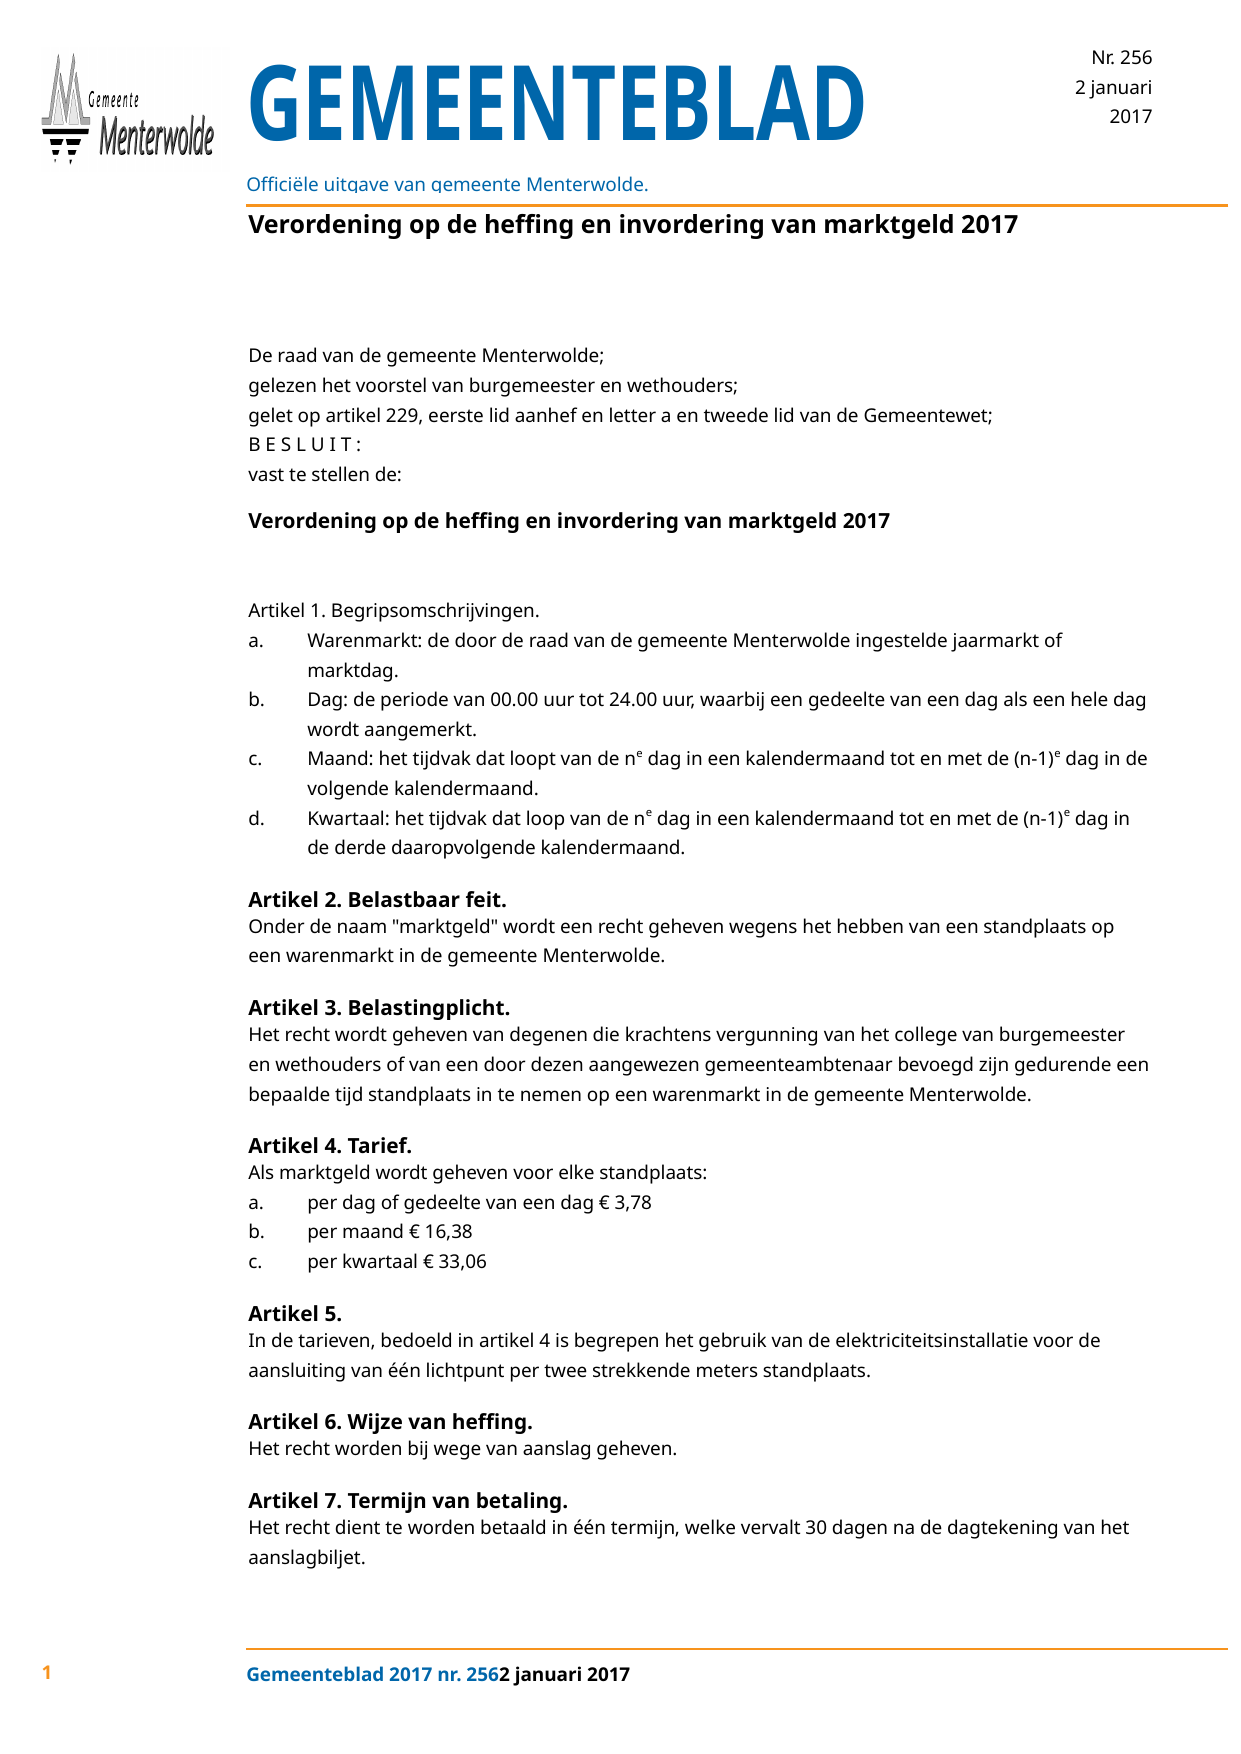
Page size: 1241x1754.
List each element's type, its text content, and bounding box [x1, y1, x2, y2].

list Maand: het tijdvak dat loopt van de ne dag in een kalendermaand tot en met de (n-1)e dag in de volgende kalendermaand. [248, 746, 1152, 801]
text gelezen het voorstel van burgemeester en wethouders; [248, 372, 1152, 398]
text Artikel 5. [248, 1299, 1152, 1327]
text Verordening op de heffing en invordering van marktgeld 2017 [248, 207, 1152, 241]
text Het recht wordt geheven van degenen die krachtens vergunning van het college van burgemeester en wethouders of van een door dezen aangewezen gemeenteambtenaar bevoegd zijn gedurende een bepaalde tijd standplaats in te nemen op een warenmarkt in de gemeente Menterwolde. [248, 1022, 1152, 1106]
list Dag: de periode van 00.00 uur tot 24.00 uur, waarbij een gedeelte van een dag als een hele dag wordt aangemerkt. [248, 686, 1152, 742]
text Artikel 4. Tarief. [248, 1131, 1152, 1159]
picture [41, 47, 231, 172]
text Artikel 2. Belastbaar feit. [248, 885, 1152, 913]
text Verordening op de heffing en invordering van marktgeld 2017 [248, 507, 1152, 535]
text gelet op artikel 229, eerste lid aanhef en letter a en tweede lid van de Gemeentewet; [248, 402, 1152, 427]
list per dag of gedeelte van een dag € 3,78 [248, 1189, 1152, 1215]
text In de tarieven, bedoeld in artikel 4 is begrepen het gebruik van de elektriciteitsinstallatie voor de aansluiting van één lichtpunt per twee strekkende meters standplaats. [248, 1327, 1152, 1382]
text De raad van de gemeente Menterwolde; [248, 343, 1152, 368]
text vast te stellen de: [248, 461, 1152, 487]
list per kwartaal € 33,06 [248, 1248, 1152, 1274]
text Als marktgeld wordt geheven voor elke standplaats: [248, 1159, 1152, 1185]
text Artikel 6. Wijze van heffing. [248, 1407, 1152, 1436]
text B E S L U I T : [248, 431, 1152, 457]
list Kwartaal: het tijdvak dat loop van de ne dag in een kalendermaand tot en met de (n-1)e dag in de derde daaropvolgende kalendermaand. [248, 805, 1152, 860]
text Onder de naam "marktgeld" wordt een recht geheven wegens het hebben van een standplaats op een warenmarkt in de gemeente Menterwolde. [248, 913, 1152, 968]
list per maand € 16,38 [248, 1219, 1152, 1244]
list Warenmarkt: de door de raad van de gemeente Menterwolde ingestelde jaarmarkt of marktdag. [248, 627, 1152, 682]
text Artikel 7. Termijn van betaling. [248, 1486, 1152, 1514]
text Het recht dient te worden betaald in één termijn, welke vervalt 30 dagen na de dagtekening van het aanslagbiljet. [248, 1514, 1152, 1570]
text Het recht worden bij wege van aanslag geheven. [248, 1436, 1152, 1461]
text Artikel 1. Begripsomschrijvingen. [248, 598, 1152, 623]
text Artikel 3. Belastingplicht. [248, 993, 1152, 1022]
